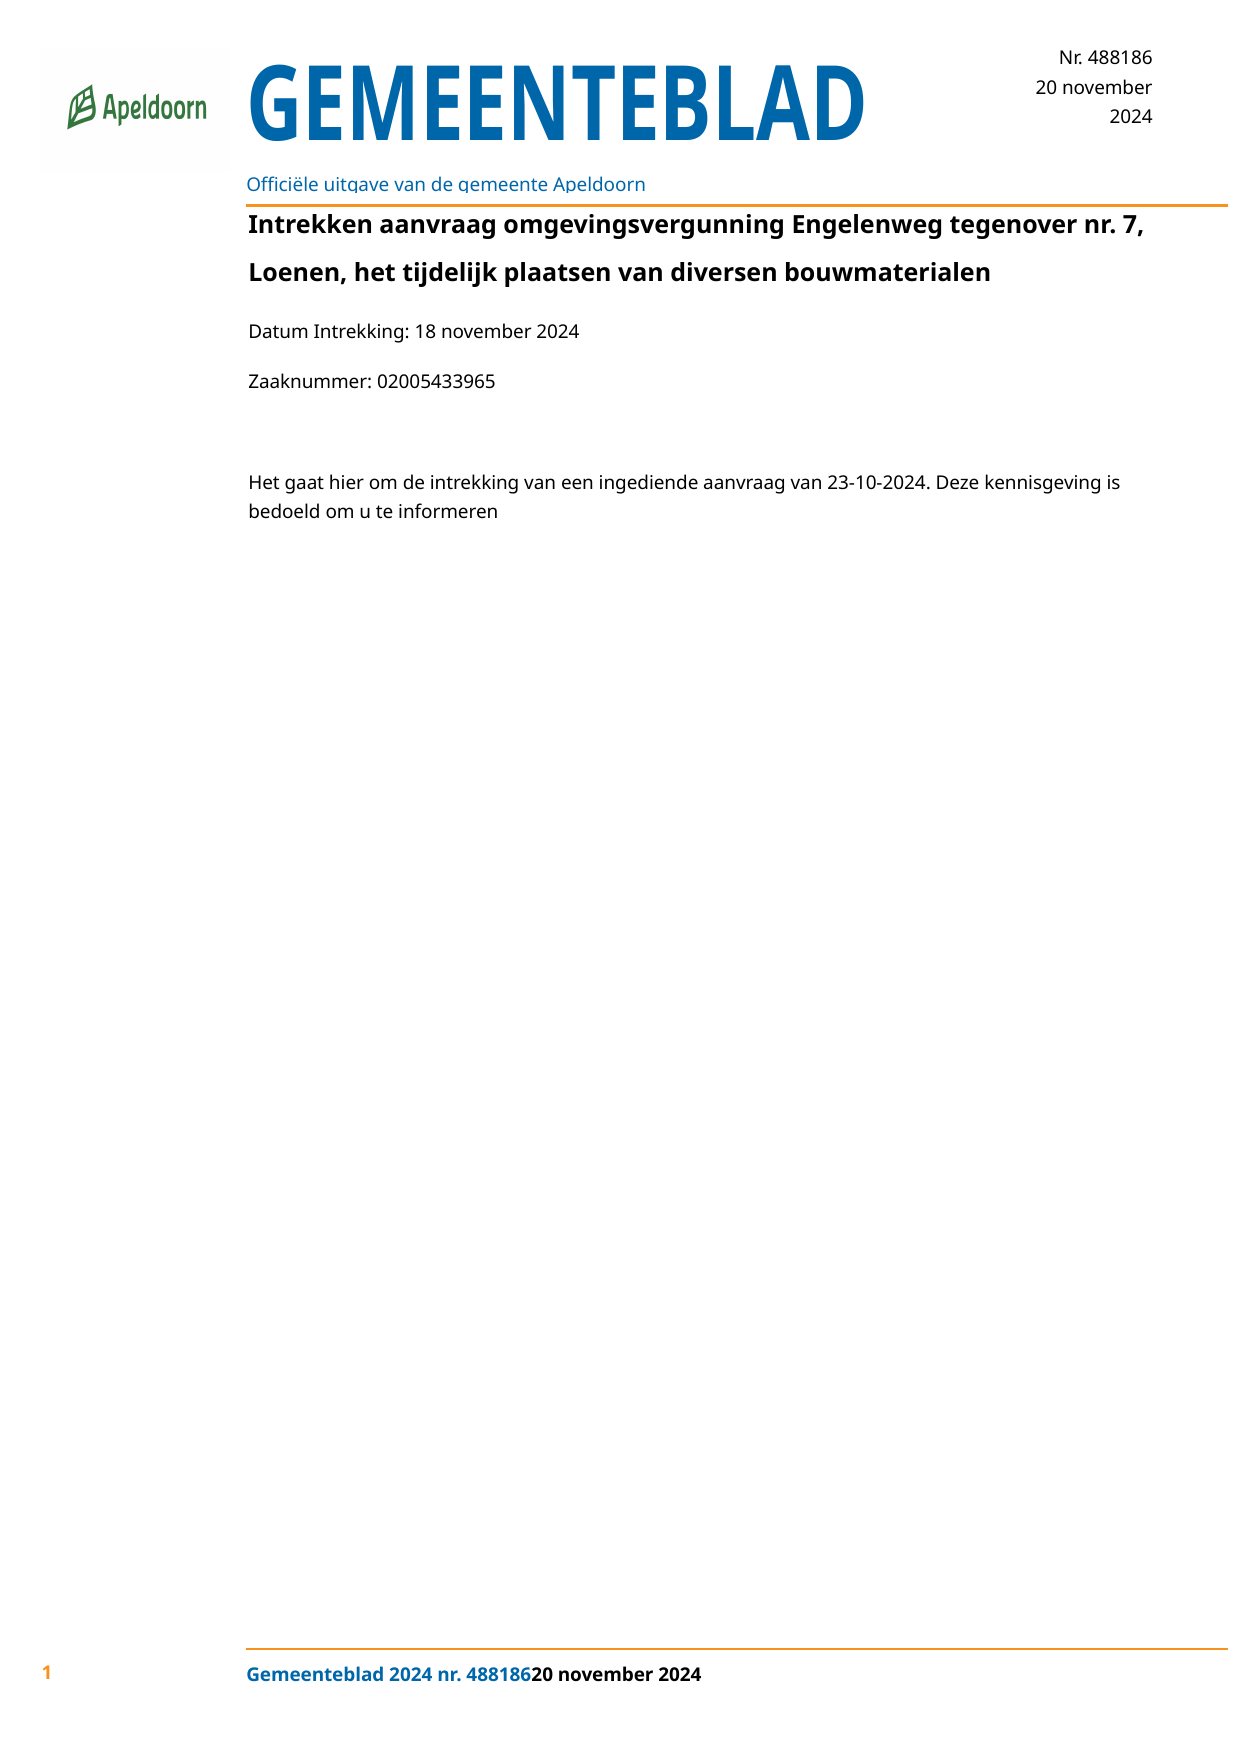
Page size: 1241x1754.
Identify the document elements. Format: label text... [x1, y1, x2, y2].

text Datum Intrekking: 18 november 2024 [248, 318, 1152, 344]
text Intrekken aanvraag omgevingsvergunning Engelenweg tegenover nr. 7, Loenen, het tijdelijk plaatsen van diversen bouwmaterialen [248, 207, 1152, 288]
picture [41, 47, 231, 172]
text Het gaat hier om de intrekking van een ingediende aanvraag van 23-10-2024. Deze kennisgeving is bedoeld om u te informeren [248, 469, 1152, 524]
text Zaaknummer: 02005433965 [248, 368, 1152, 394]
